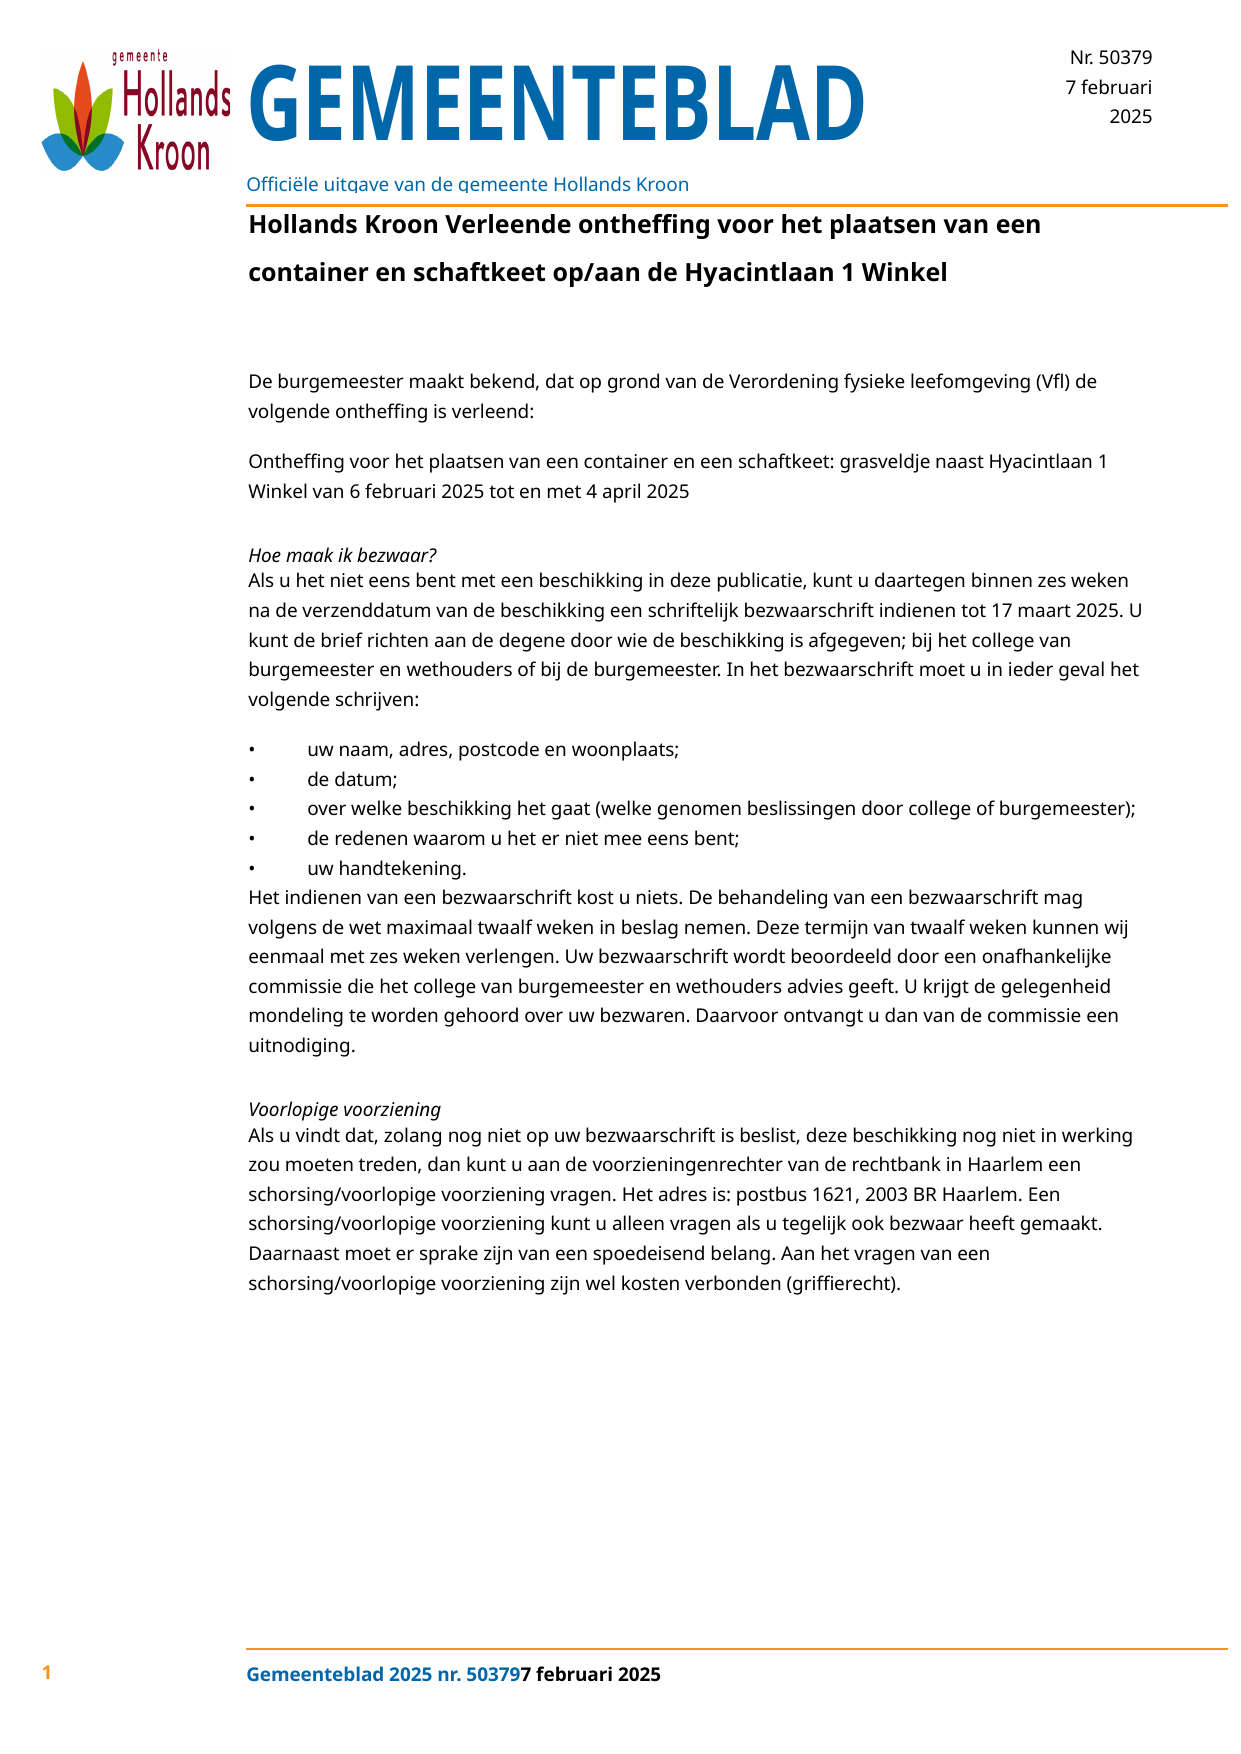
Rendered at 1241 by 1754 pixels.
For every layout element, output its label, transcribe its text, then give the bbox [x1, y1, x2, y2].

text Ontheffing voor het plaatsen van een container en een schaftkeet: grasveldje naast Hyacintlaan 1 Winkel van 6 februari 2025 tot en met 4 april 2025 [248, 448, 1152, 504]
list over welke beschikking het gaat (welke genomen beslissingen door college of burgemeester); [248, 796, 1152, 821]
text De burgemeester maakt bekend, dat op grond van de Verordening fysieke leefomgeving (Vfl) de volgende ontheffing is verleend: [248, 368, 1152, 424]
text Het indienen van een bezwaarschrift kost u niets. De behandeling van een bezwaarschrift mag volgens de wet maximaal twaalf weken in beslag nemen. Deze termijn van twaalf weken kunnen wij eenmaal met zes weken verlengen. Uw bezwaarschrift wordt beoordeeld door een onafhankelijke commissie die het college van burgemeester en wethouders advies geeft. U krijgt de gelegenheid mondeling te worden gehoord over uw bezwaren. Daarvoor ontvangt u dan van de commissie een uitnodiging. [248, 884, 1152, 1058]
text Voorlopige voorziening [248, 1096, 1152, 1122]
list de datum; [248, 766, 1152, 792]
list uw naam, adres, postcode en woonplaats; [248, 736, 1152, 762]
text Hoe maak ik bezwaar? [248, 542, 1152, 568]
list uw handtekening. [248, 855, 1152, 880]
text Als u het niet eens bent met een beschikking in deze publicatie, kunt u daartegen binnen zes weken na de verzenddatum van de beschikking een schriftelijk bezwaarschrift indienen tot 17 maart 2025. U kunt de brief richten aan de degene door wie de beschikking is afgegeven; bij het college van burgemeester en wethouders of bij de burgemeester. In het bezwaarschrift moet u in ieder geval het volgende schrijven: [248, 568, 1152, 712]
list de redenen waarom u het er niet mee eens bent; [248, 825, 1152, 851]
text Hollands Kroon Verleende ontheffing voor het plaatsen van een container en schaftkeet op/aan de Hyacintlaan 1 Winkel [248, 207, 1152, 288]
text Als u vindt dat, zolang nog niet op uw bezwaarschrift is beslist, deze beschikking nog niet in werking zou moeten treden, dan kunt u aan de voorzieningenrechter van de rechtbank in Haarlem een schorsing/voorlopige voorziening vragen. Het adres is: postbus 1621, 2003 BR Haarlem. Een schorsing/voorlopige voorziening kunt u alleen vragen als u tegelijk ook bezwaar heeft gemaakt. Daarnaast moet er sprake zijn van een spoedeisend belang. Aan het vragen van een schorsing/voorlopige voorziening zijn wel kosten verbonden (griffierecht). [248, 1122, 1152, 1296]
picture [41, 47, 231, 172]
